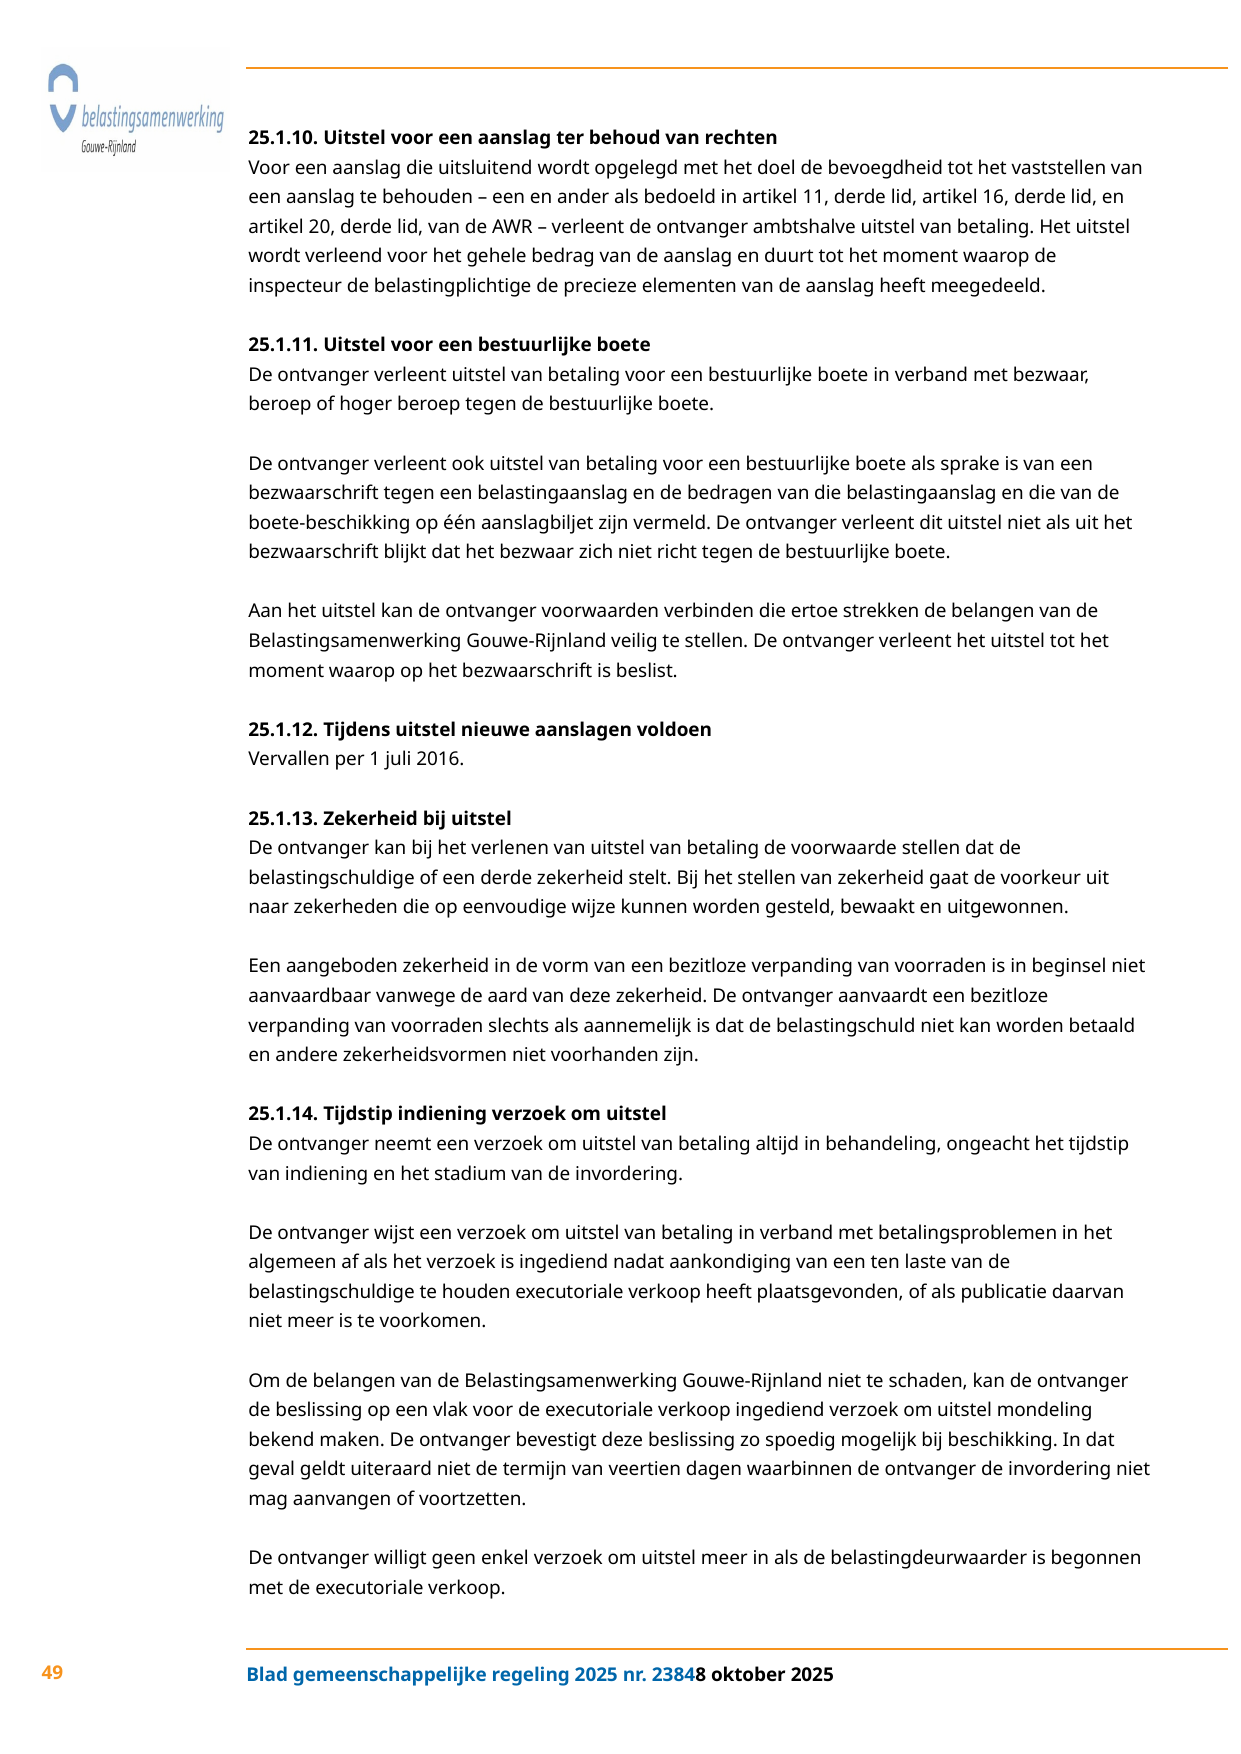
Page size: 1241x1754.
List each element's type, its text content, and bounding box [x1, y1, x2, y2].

text 25.1.10. Uitstel voor een aanslag ter behoud van rechten [248, 124, 1152, 150]
text Aan het uitstel kan de ontvanger voorwaarden verbinden die ertoe strekken de belangen van de Belastingsamenwerking Gouwe-Rijnland veilig te stellen. De ontvanger verleent het uitstel tot het moment waarop op het bezwaarschrift is beslist. [248, 598, 1152, 683]
text Een aangeboden zekerheid in de vorm van een bezitloze verpanding van voorraden is in beginsel niet aanvaardbaar vanwege de aard van deze zekerheid. De ontvanger aanvaardt een bezitloze verpanding van voorraden slechts als aannemelijk is dat de belastingschuld niet kan worden betaald en andere zekerheidsvormen niet voorhanden zijn. [248, 953, 1152, 1067]
text 25.1.11. Uitstel voor een bestuurlijke boete [248, 331, 1152, 357]
text 25.1.13. Zekerheid bij uitstel [248, 805, 1152, 831]
text De ontvanger verleent ook uitstel van betaling voor een bestuurlijke boete als sprake is van een bezwaarschrift tegen een belastingaanslag en de bedragen van die belastingaanslag en die van de boete-beschikking op één aanslagbiljet zijn vermeld. De ontvanger verleent dit uitstel niet als uit het bezwaarschrift blijkt dat het bezwaar zich niet richt tegen de bestuurlijke boete. [248, 450, 1152, 564]
text Om de belangen van de Belastingsamenwerking Gouwe-Rijnland niet te schaden, kan de ontvanger de beslissing op een vlak voor de executoriale verkoop ingediend verzoek om uitstel mondeling bekend maken. De ontvanger bevestigt deze beslissing zo spoedig mogelijk bij beschikking. In dat geval geldt uiteraard niet de termijn van veertien dagen waarbinnen de ontvanger de invordering niet mag aanvangen of voortzetten. [248, 1367, 1152, 1511]
text De ontvanger neemt een verzoek om uitstel van betaling altijd in behandeling, ongeacht het tijdstip van indiening en het stadium van de invordering. [248, 1130, 1152, 1186]
text De ontvanger verleent uitstel van betaling voor een bestuurlijke boete in verband met bezwaar, beroep of hoger beroep tegen de bestuurlijke boete. [248, 361, 1152, 416]
text Vervallen per 1 juli 2016. [248, 746, 1152, 771]
text De ontvanger kan bij het verlenen van uitstel van betaling de voorwaarde stellen dat de belastingschuldige of een derde zekerheid stelt. Bij het stellen van zekerheid gaat de voorkeur uit naar zekerheden die op eenvoudige wijze kunnen worden gesteld, bewaakt en uitgewonnen. [248, 834, 1152, 919]
text De ontvanger wijst een verzoek om uitstel van betaling in verband met betalingsproblemen in het algemeen af als het verzoek is ingediend nadat aankondiging van een ten laste van de belastingschuldige te houden executoriale verkoop heeft plaatsgevonden, of als publicatie daarvan niet meer is te voorkomen. [248, 1219, 1152, 1333]
text 25.1.14. Tijdstip indiening verzoek om uitstel [248, 1101, 1152, 1126]
text 25.1.12. Tijdens uitstel nieuwe aanslagen voldoen [248, 716, 1152, 742]
text De ontvanger willigt geen enkel verzoek om uitstel meer in als de belastingdeurwaarder is begonnen met de executoriale verkoop. [248, 1544, 1152, 1600]
text Voor een aanslag die uitsluitend wordt opgelegd met het doel de bevoegdheid tot het vaststellen van een aanslag te behouden – een en ander als bedoeld in artikel 11, derde lid, artikel 16, derde lid, en artikel 20, derde lid, van de AWR – verleent de ontvanger ambtshalve uitstel van betaling. Het uitstel wordt verleend voor het gehele bedrag van de aanslag en duurt tot het moment waarop de inspecteur de belastingplichtige de precieze elementen van de aanslag heeft meegedeeld. [248, 154, 1152, 298]
picture [41, 47, 231, 172]
